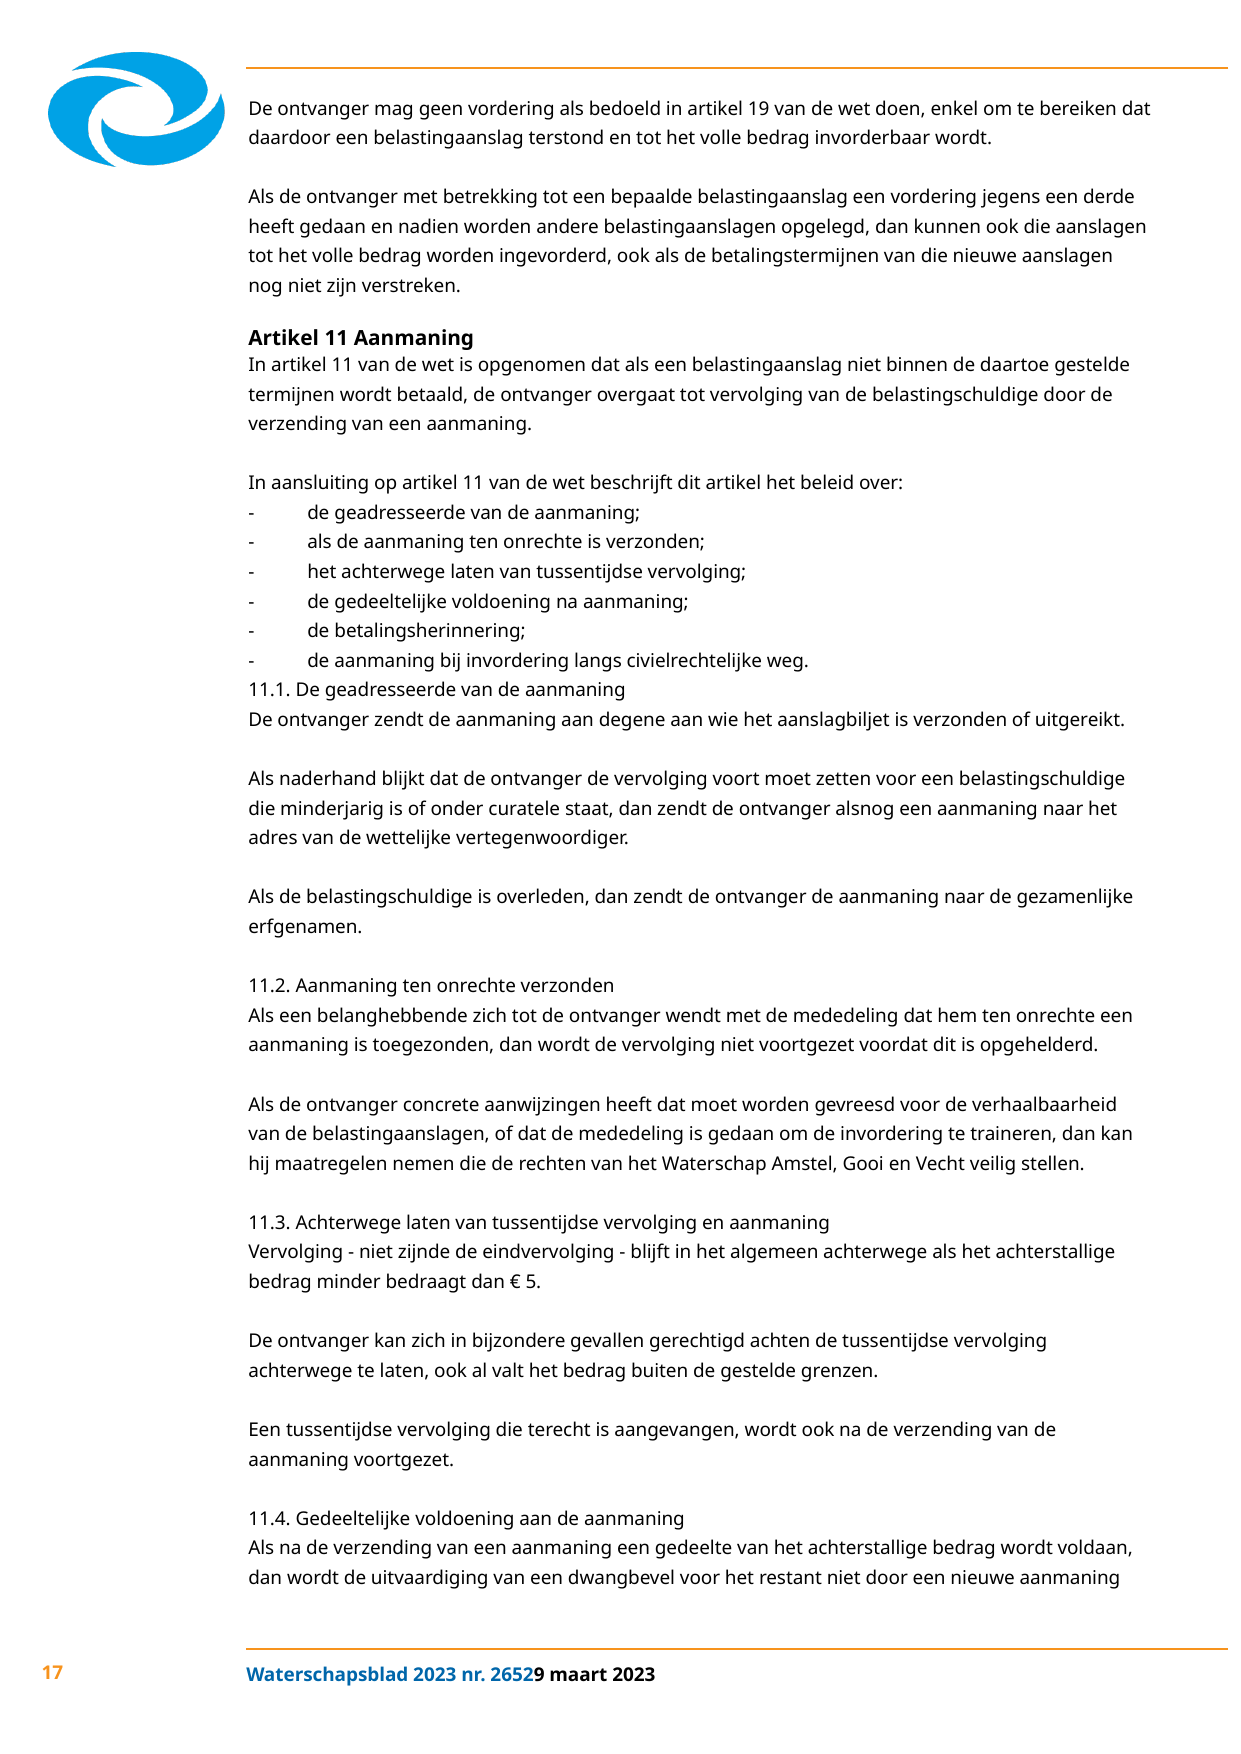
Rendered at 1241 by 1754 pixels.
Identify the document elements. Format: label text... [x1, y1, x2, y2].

text 11.3. Achterwege laten van tussentijdse vervolging en aanmaning [248, 1209, 1152, 1235]
list het achterwege laten van tussentijdse vervolging; [248, 558, 1152, 584]
text In aansluiting op artikel 11 van de wet beschrijft dit artikel het beleid over: [248, 469, 1152, 495]
text Als na de verzending van een aanmaning een gedeelte van het achterstallige bedrag wordt voldaan, dan wordt de uitvaardiging van een dwangbevel voor het restant niet door een nieuwe aanmaning [248, 1534, 1152, 1590]
text Als een belanghebbende zich tot de ontvanger wendt met de mededeling dat hem ten onrechte een aanmaning is toegezonden, dan wordt de vervolging niet voortgezet voordat dit is opgehelderd. [248, 1002, 1152, 1057]
text 11.1. De geadresseerde van de aanmaning [248, 677, 1152, 702]
text De ontvanger zendt de aanmaning aan degene aan wie het aanslagbiljet is verzonden of uitgereikt. [248, 706, 1152, 732]
text Vervolging - niet zijnde de eindvervolging - blijft in het algemeen achterwege als het achterstallige bedrag minder bedraagt dan € 5. [248, 1239, 1152, 1294]
text Als de ontvanger met betrekking tot een bepaalde belastingaanslag een vordering jegens een derde heeft gedaan en nadien worden andere belastingaanslagen opgelegd, dan kunnen ook die aanslagen tot het volle bedrag worden ingevorderd, ook als de betalingstermijnen van die nieuwe aanslagen nog niet zijn verstreken. [248, 183, 1152, 298]
text In artikel 11 van de wet is opgenomen dat als een belastingaanslag niet binnen de daartoe gestelde termijnen wordt betaald, de ontvanger overgaat tot vervolging van de belastingschuldige door de verzending van een aanmaning. [248, 351, 1152, 436]
text Als naderhand blijkt dat de ontvanger de vervolging voort moet zetten voor een belastingschuldige die minderjarig is of onder curatele staat, dan zendt de ontvanger alsnog een aanmaning naar het adres van de wettelijke vertegenwoordiger. [248, 765, 1152, 850]
text Als de belastingschuldige is overleden, dan zendt de ontvanger de aanmaning naar de gezamenlijke erfgenamen. [248, 884, 1152, 939]
text 11.4. Gedeeltelijke voldoening aan de aanmaning [248, 1505, 1152, 1531]
list de aanmaning bij invordering langs civielrechtelijke weg. [248, 647, 1152, 673]
text 11.2. Aanmaning ten onrechte verzonden [248, 972, 1152, 998]
text De ontvanger mag geen vordering als bedoeld in artikel 19 van de wet doen, enkel om te bereiken dat daardoor een belastingaanslag terstond en tot het volle bedrag invorderbaar wordt. [248, 95, 1152, 150]
list de gedeeltelijke voldoening na aanmaning; [248, 588, 1152, 613]
list de betalingsherinnering; [248, 617, 1152, 643]
text De ontvanger kan zich in bijzondere gevallen gerechtigd achten de tussentijdse vervolging achterwege te laten, ook al valt het bedrag buiten de gestelde grenzen. [248, 1327, 1152, 1383]
list de geadresseerde van de aanmaning; [248, 499, 1152, 525]
text Een tussentijdse vervolging die terecht is aangevangen, wordt ook na de verzending van de aanmaning voortgezet. [248, 1416, 1152, 1471]
list als de aanmaning ten onrechte is verzonden; [248, 529, 1152, 554]
text Als de ontvanger concrete aanwijzingen heeft dat moet worden gevreesd voor de verhaalbaarheid van de belastingaanslagen, of dat de mededeling is gedaan om de invordering te traineren, dan kan hij maatregelen nemen die de rechten van het Waterschap Amstel, Gooi en Vecht veilig stellen. [248, 1091, 1152, 1176]
picture [41, 47, 231, 172]
text Artikel 11 Aanmaning [248, 323, 1152, 351]
